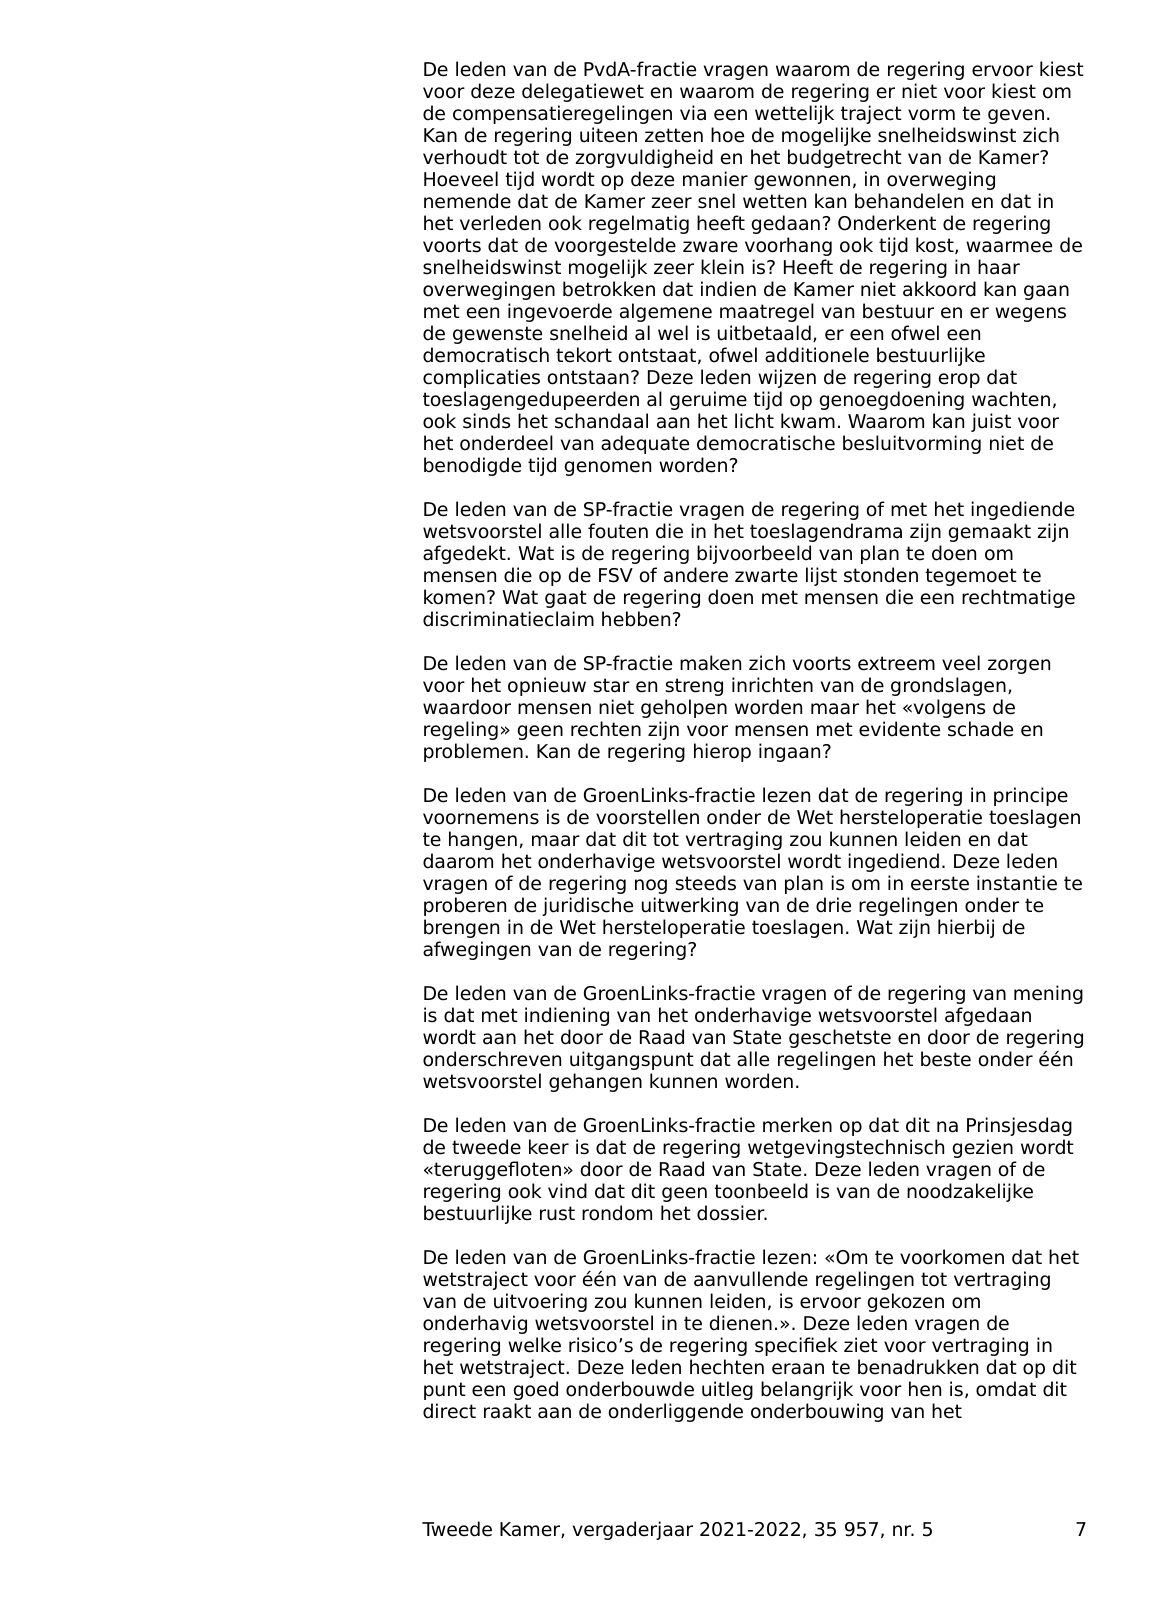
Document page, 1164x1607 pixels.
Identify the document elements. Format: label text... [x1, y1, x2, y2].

text De leden van de PvdA-fractie vragen waarom de regering ervoor kiest voor deze delegatiewet en waarom de regering er niet voor kiest om de compensatieregelingen via een wettelijk traject vorm te geven. Kan de regering uiteen zetten hoe de mogelijke snelheidswinst zich verhoudt tot de zorgvuldigheid en het budgetrecht van de Kamer? Hoeveel tijd wordt op deze manier gewonnen, in overweging nemende dat de Kamer zeer snel wetten kan behandelen en dat in het verleden ook regelmatig heeft gedaan? Onderkent de regering voorts dat de voorgestelde zware voorhang ook tijd kost, waarmee de snelheidswinst mogelijk zeer klein is? Heeft de regering in haar overwegingen betrokken dat indien de Kamer niet akkoord kan gaan met een ingevoerde algemene maatregel van bestuur en er wegens de gewenste snelheid al wel is uitbetaald, er een ofwel een democratisch tekort ontstaat, ofwel additionele bestuurlijke complicaties ontstaan? Deze leden wijzen de regering erop dat toeslagengedupeerden al geruime tijd op genoegdoening wachten, ook sinds het schandaal aan het licht kwam. Waarom kan juist voor het onderdeel van adequate democratische besluitvorming niet de benodigde tijd genomen worden? [422, 59, 1087, 477]
text De leden van de GroenLinks-fractie lezen dat de regering in principe voornemens is de voorstellen onder de Wet hersteloperatie toeslagen te hangen, maar dat dit tot vertraging zou kunnen leiden en dat daarom het onderhavige wetsvoorstel wordt ingediend. Deze leden vragen of de regering nog steeds van plan is om in eerste instantie te proberen de juridische uitwerking van de drie regelingen onder te brengen in de Wet hersteloperatie toeslagen. Wat zijn hierbij de afwegingen van de regering? [422, 785, 1087, 961]
text De leden van de SP-fractie vragen de regering of met het ingediende wetsvoorstel alle fouten die in het toeslagendrama zijn gemaakt zijn afgedekt. Wat is de regering bijvoorbeeld van plan te doen om mensen die op de FSV of andere zwarte lijst stonden tegemoet te komen? Wat gaat de regering doen met mensen die een rechtmatige discriminatieclaim hebben? [422, 499, 1087, 631]
text De leden van de GroenLinks-fractie vragen of de regering van mening is dat met indiening van het onderhavige wetsvoorstel afgedaan wordt aan het door de Raad van State geschetste en door de regering onderschreven uitgangspunt dat alle regelingen het beste onder één wetsvoorstel gehangen kunnen worden. [422, 983, 1087, 1093]
text De leden van de GroenLinks-fractie merken op dat dit na Prinsjesdag de tweede keer is dat de regering wetgevingstechnisch gezien wordt «teruggefloten» door de Raad van State. Deze leden vragen of de regering ook vind dat dit geen toonbeeld is van de noodzakelijke bestuurlijke rust rondom het dossier. [422, 1115, 1087, 1225]
text De leden van de SP-fractie maken zich voorts extreem veel zorgen voor het opnieuw star en streng inrichten van de grondslagen, waardoor mensen niet geholpen worden maar het «volgens de regeling» geen rechten zijn voor mensen met evidente schade en problemen. Kan de regering hierop ingaan? [422, 653, 1087, 763]
text De leden van de GroenLinks-fractie lezen: «Om te voorkomen dat het wetstraject voor één van de aanvullende regelingen tot vertraging van de uitvoering zou kunnen leiden, is ervoor gekozen om onderhavig wetsvoorstel in te dienen.». Deze leden vragen de regering welke risico’s de regering specifiek ziet voor vertraging in het wetstraject. Deze leden hechten eraan te benadrukken dat op dit punt een goed onderbouwde uitleg belangrijk voor hen is, omdat dit direct raakt aan de onderliggende onderbouwing van het [422, 1247, 1087, 1423]
